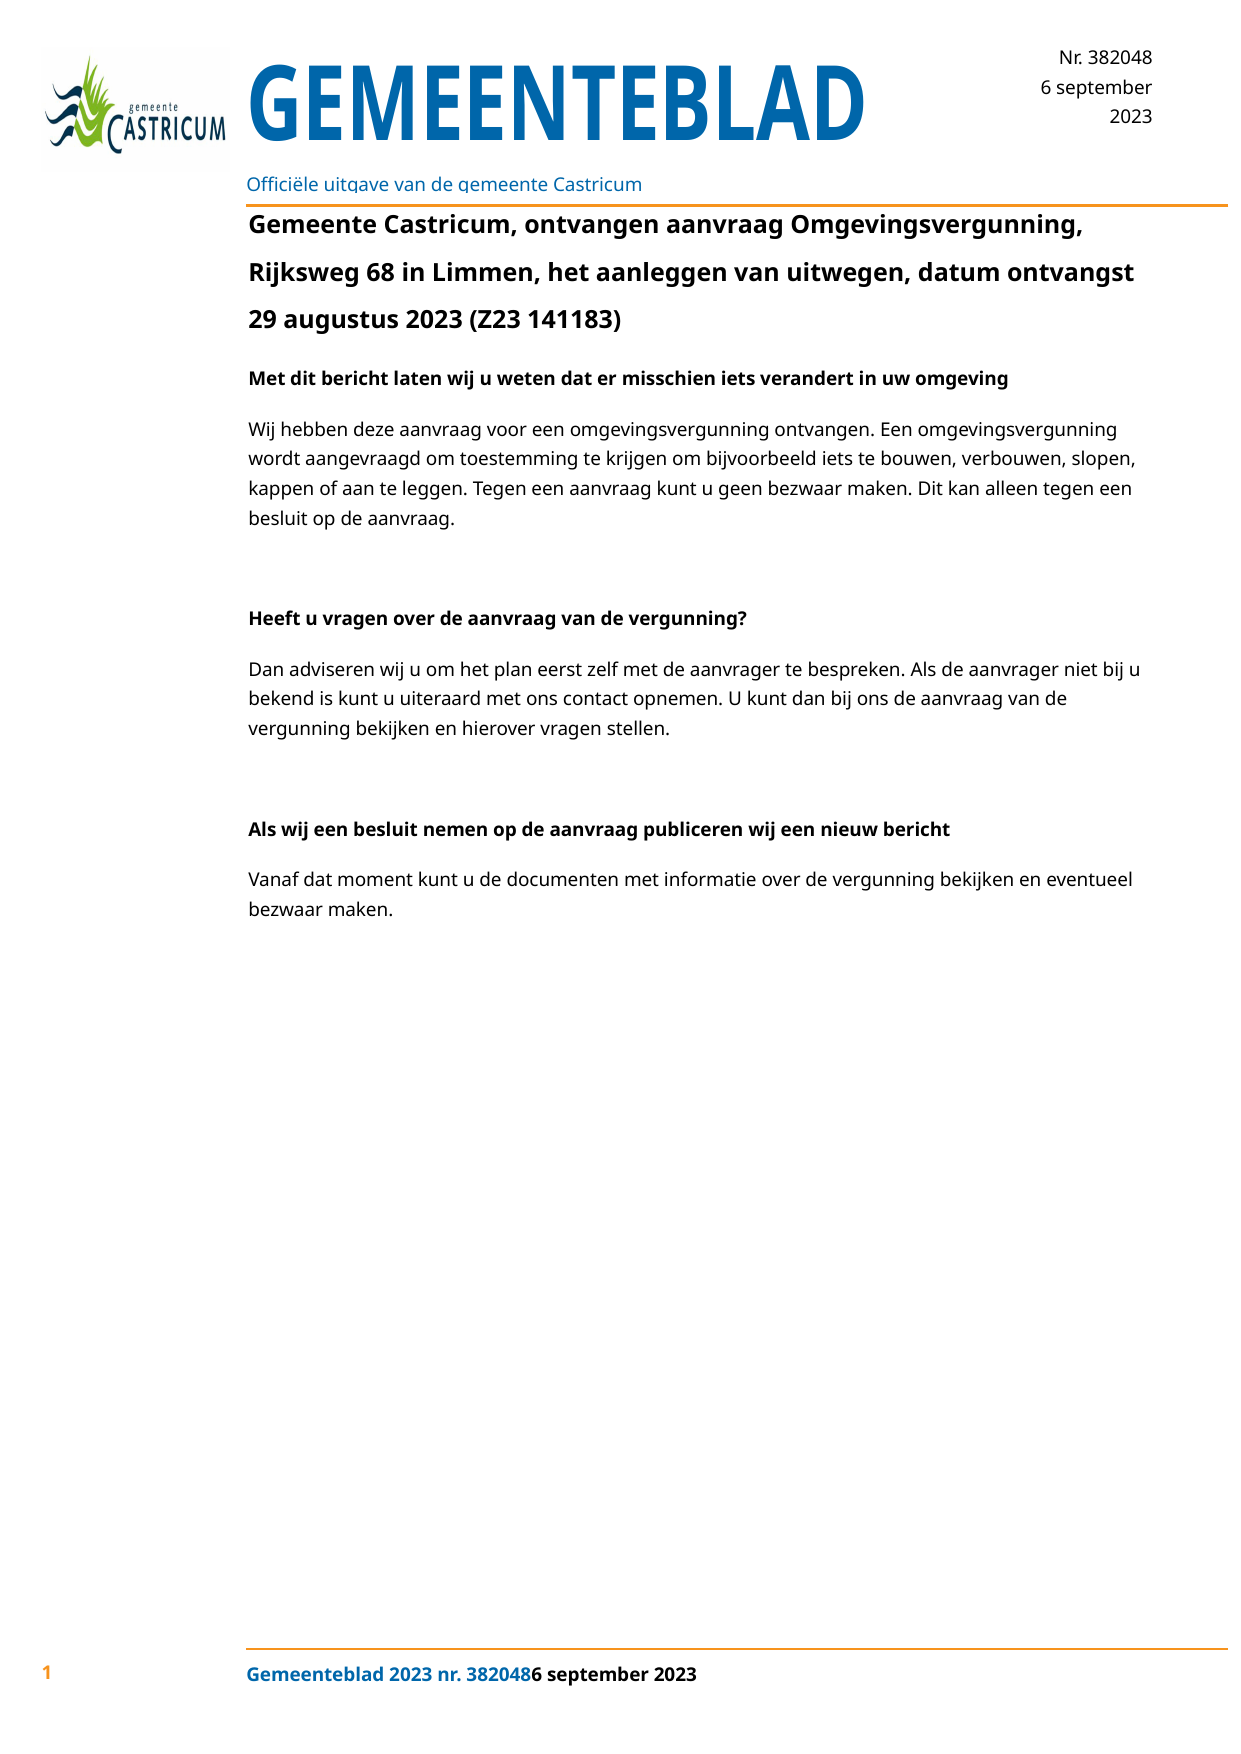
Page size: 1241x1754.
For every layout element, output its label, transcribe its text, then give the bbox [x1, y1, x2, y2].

text Wij hebben deze aanvraag voor een omgevingsvergunning ontvangen. Een omgevingsvergunning wordt aangevraagd om toestemming te krijgen om bijvoorbeeld iets te bouwen, verbouwen, slopen, kappen of aan te leggen. Tegen een aanvraag kunt u geen bezwaar maken. Dit kan alleen tegen een besluit op de aanvraag. [248, 416, 1152, 530]
picture [41, 47, 231, 172]
text Met dit bericht laten wij u weten dat er misschien iets verandert in uw omgeving [248, 366, 1152, 391]
text Heeft u vragen over de aanvraag van de vergunning? [248, 606, 1152, 631]
text Dan adviseren wij u om het plan eerst zelf met de aanvrager te bespreken. Als de aanvrager niet bij u bekend is kunt u uiteraard met ons contact opnemen. U kunt dan bij ons de aanvraag van de vergunning bekijken en hierover vragen stellen. [248, 656, 1152, 741]
text Gemeente Castricum, ontvangen aanvraag Omgevingsvergunning, Rijksweg 68 in Limmen, het aanleggen van uitwegen, datum ontvangst 29 augustus 2023 (Z23 141183) [248, 207, 1152, 336]
text Vanaf dat moment kunt u de documenten met informatie over de vergunning bekijken en eventueel bezwaar maken. [248, 866, 1152, 922]
text Als wij een besluit nemen op de aanvraag publiceren wij een nieuw bericht [248, 816, 1152, 842]
